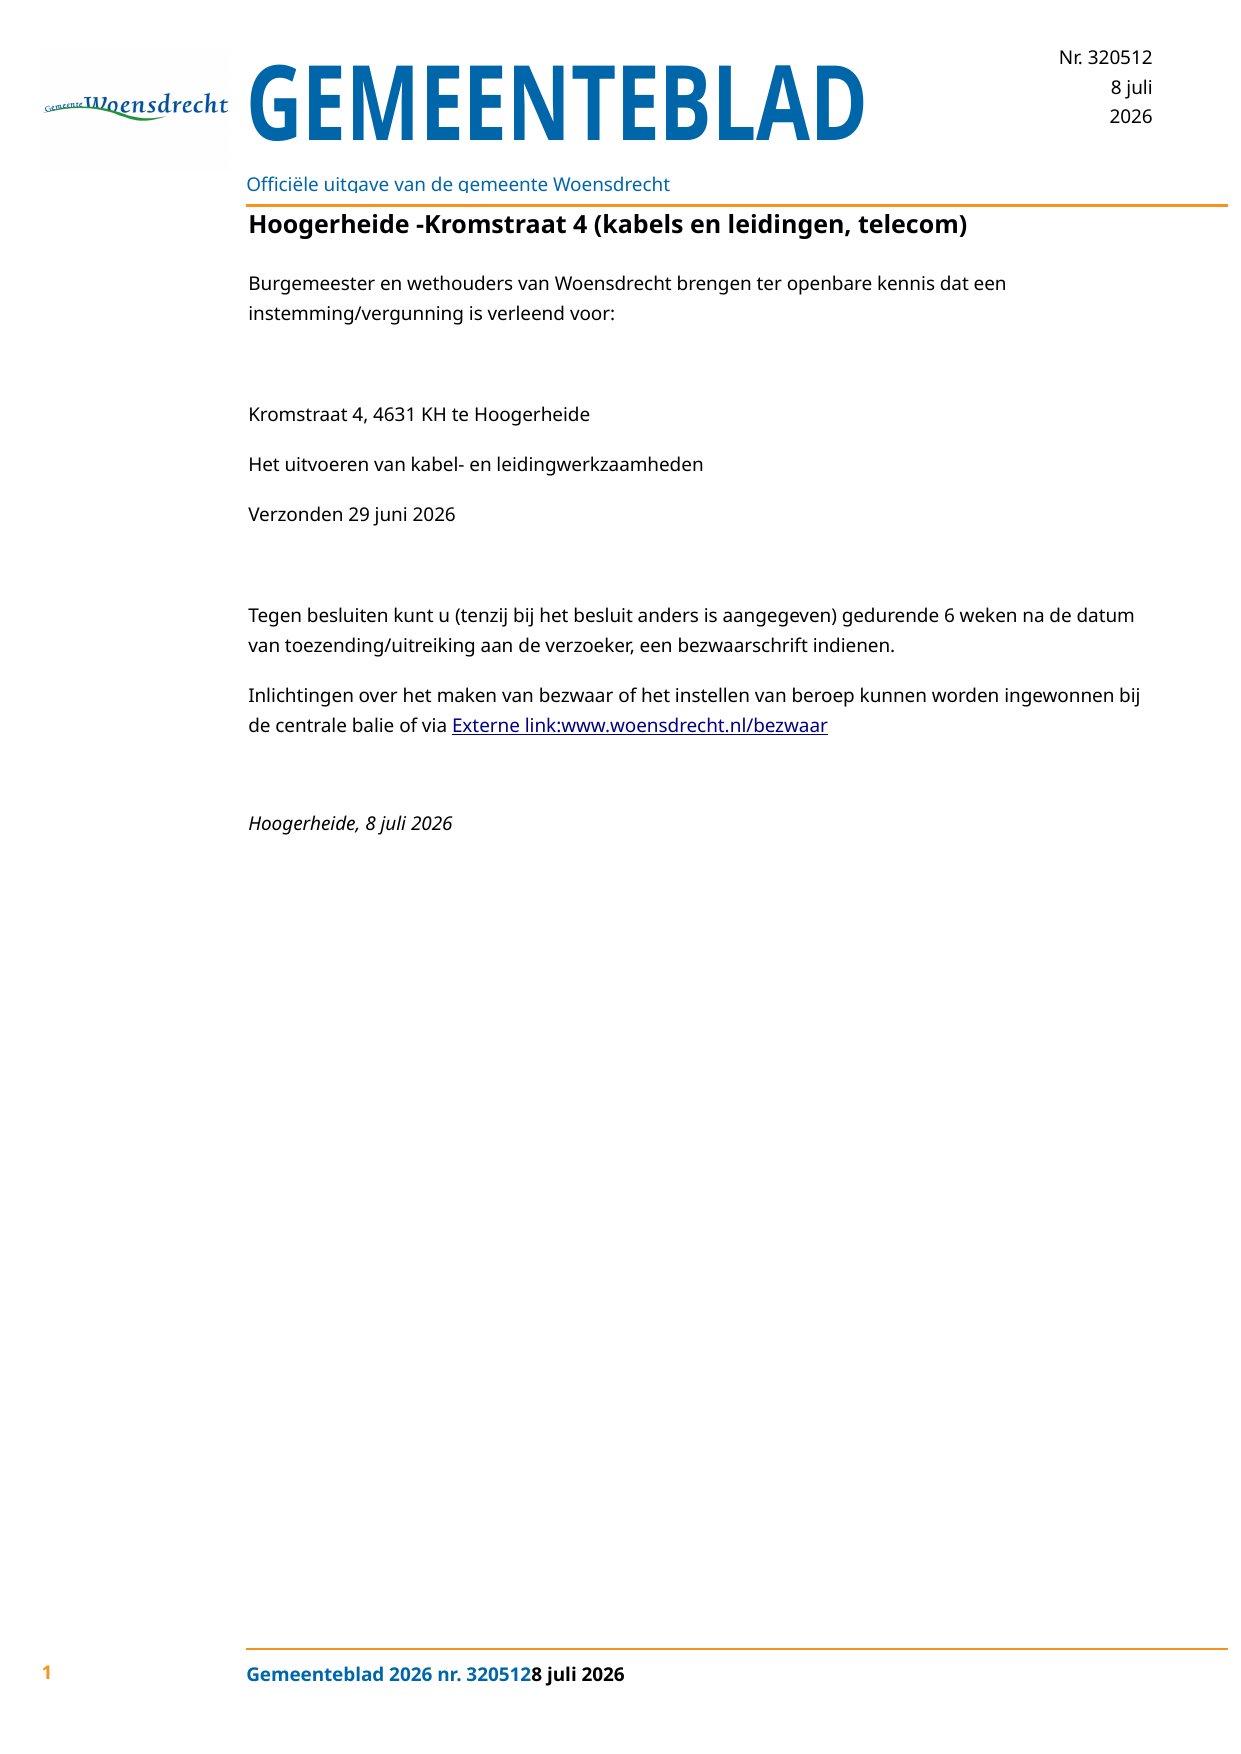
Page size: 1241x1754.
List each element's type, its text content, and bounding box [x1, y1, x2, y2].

text Hoogerheide, 8 juli 2026 [248, 810, 1152, 836]
text Tegen besluiten kunt u (tenzij bij het besluit anders is aangegeven) gedurende 6 weken na de datum van toezending/uitreiking aan de verzoeker, een bezwaarschrift indienen. [248, 602, 1152, 658]
text Het uitvoeren van kabel- en leidingwerkzaamheden [248, 451, 1152, 477]
text Burgemeester en wethouders van Woensdrecht brengen ter openbare kennis dat een instemming/vergunning is verleend voor: [248, 270, 1152, 326]
text Hoogerheide -Kromstraat 4 (kabels en leidingen, telecom) [248, 207, 1152, 241]
text Kromstraat 4, 4631 KH te Hoogerheide [248, 401, 1152, 426]
text Inlichtingen over het maken van bezwaar of het instellen van beroep kunnen worden ingewonnen bij de centrale balie of via Externe link:www.woensdrecht.nl/bezwaar [248, 682, 1152, 738]
text Verzonden 29 juni 2026 [248, 502, 1152, 527]
picture [41, 47, 231, 172]
